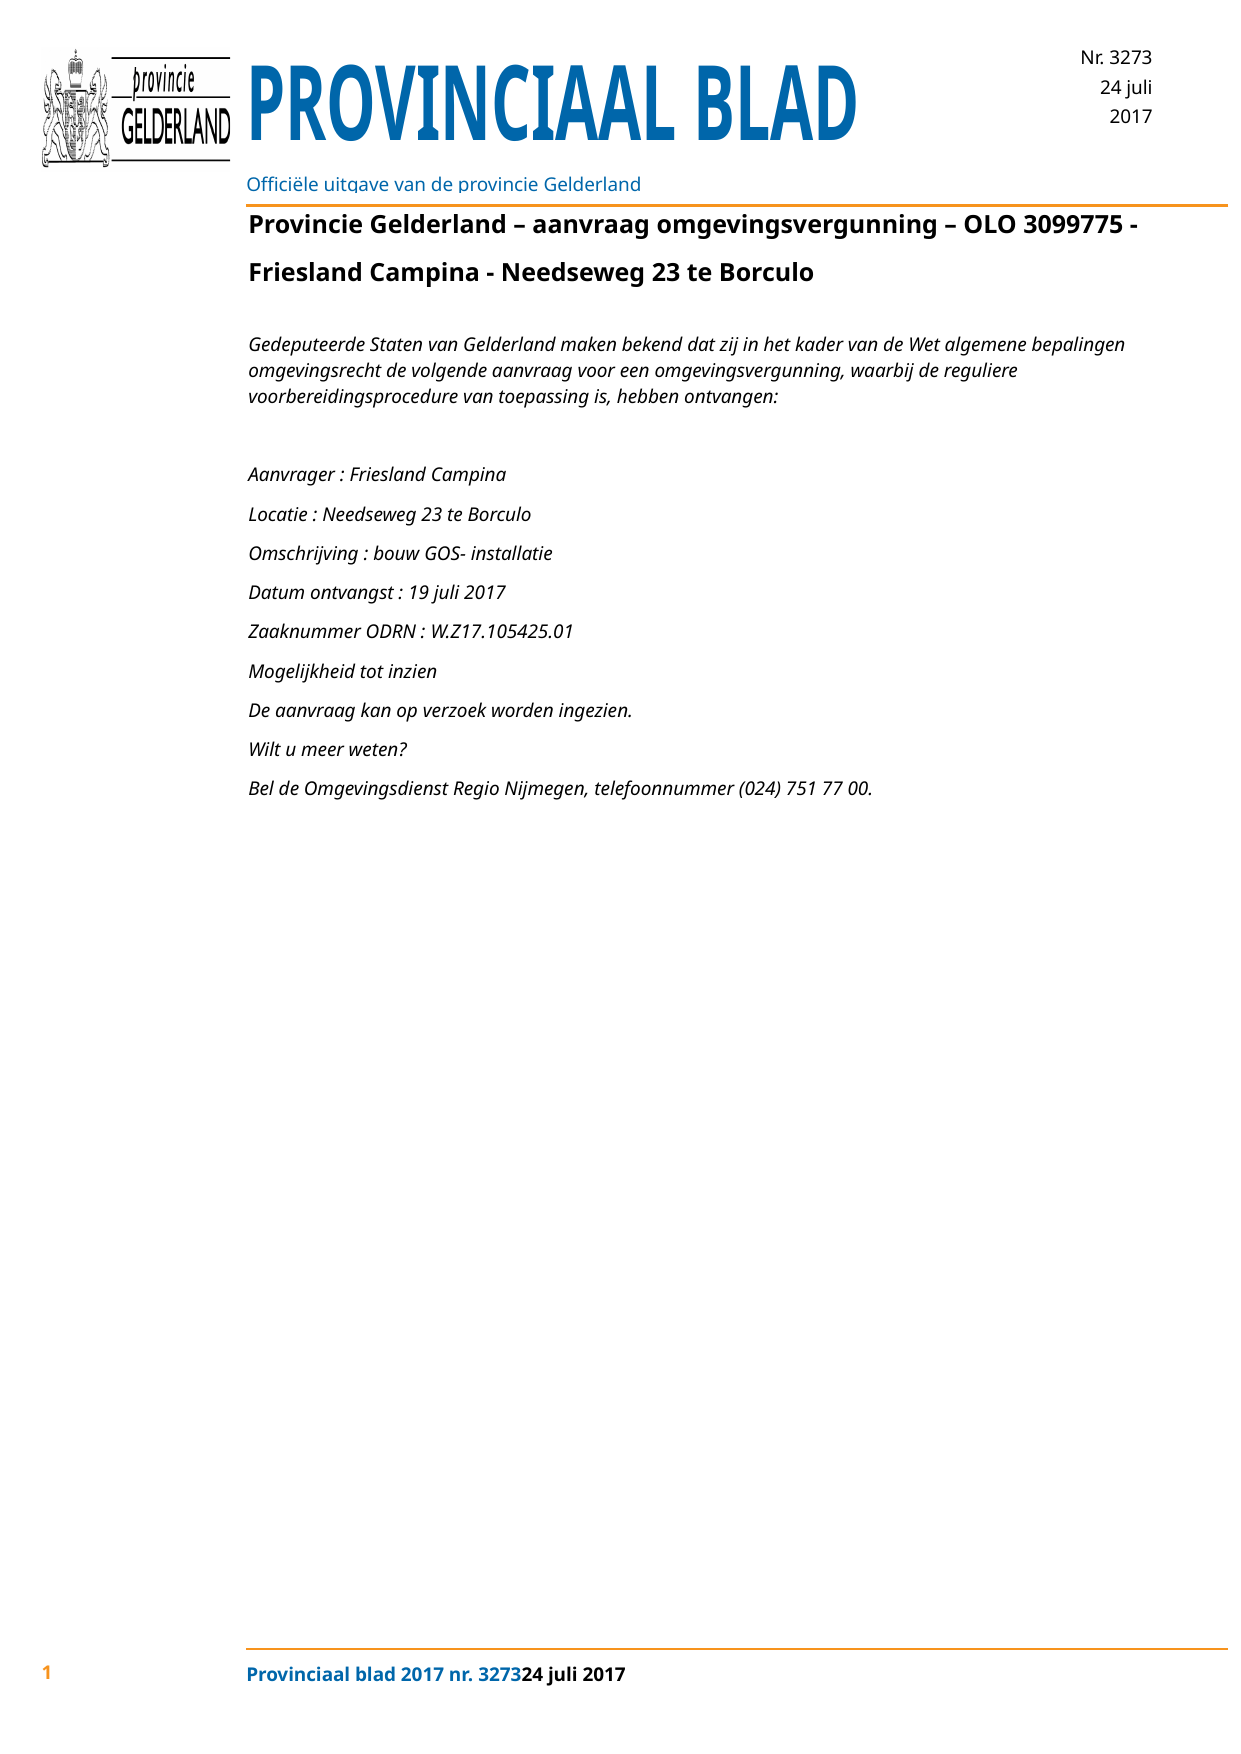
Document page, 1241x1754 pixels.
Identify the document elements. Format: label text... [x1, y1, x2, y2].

text Aanvrager : Friesland Campina [248, 461, 1152, 487]
text Locatie : Needseweg 23 te Borculo [248, 501, 1152, 526]
text Mogelijkheid tot inzien [248, 658, 1152, 683]
text Wilt u meer weten? [248, 736, 1152, 762]
text Omschrijving : bouw GOS- installatie [248, 540, 1152, 566]
text Provincie Gelderland – aanvraag omgevingsvergunning – OLO 3099775 - Friesland Campina - Needseweg 23 te Borculo [248, 207, 1152, 288]
text Datum ontvangst : 19 juli 2017 [248, 579, 1152, 605]
text Gedeputeerde Staten van Gelderland maken bekend dat zij in het kader van de Wet algemene bepalingen omgevingsrecht de volgende aanvraag voor een omgevingsvergunning, waarbij de reguliere voorbereidingsprocedure van toepassing is, hebben ontvangen: [248, 331, 1152, 409]
text Zaaknummer ODRN : W.Z17.105425.01 [248, 618, 1152, 644]
text De aanvraag kan op verzoek worden ingezien. [248, 697, 1152, 723]
picture [41, 47, 231, 172]
text Bel de Omgevingsdienst Regio Nijmegen, telefoonnummer (024) 751 77 00. [248, 776, 1152, 801]
